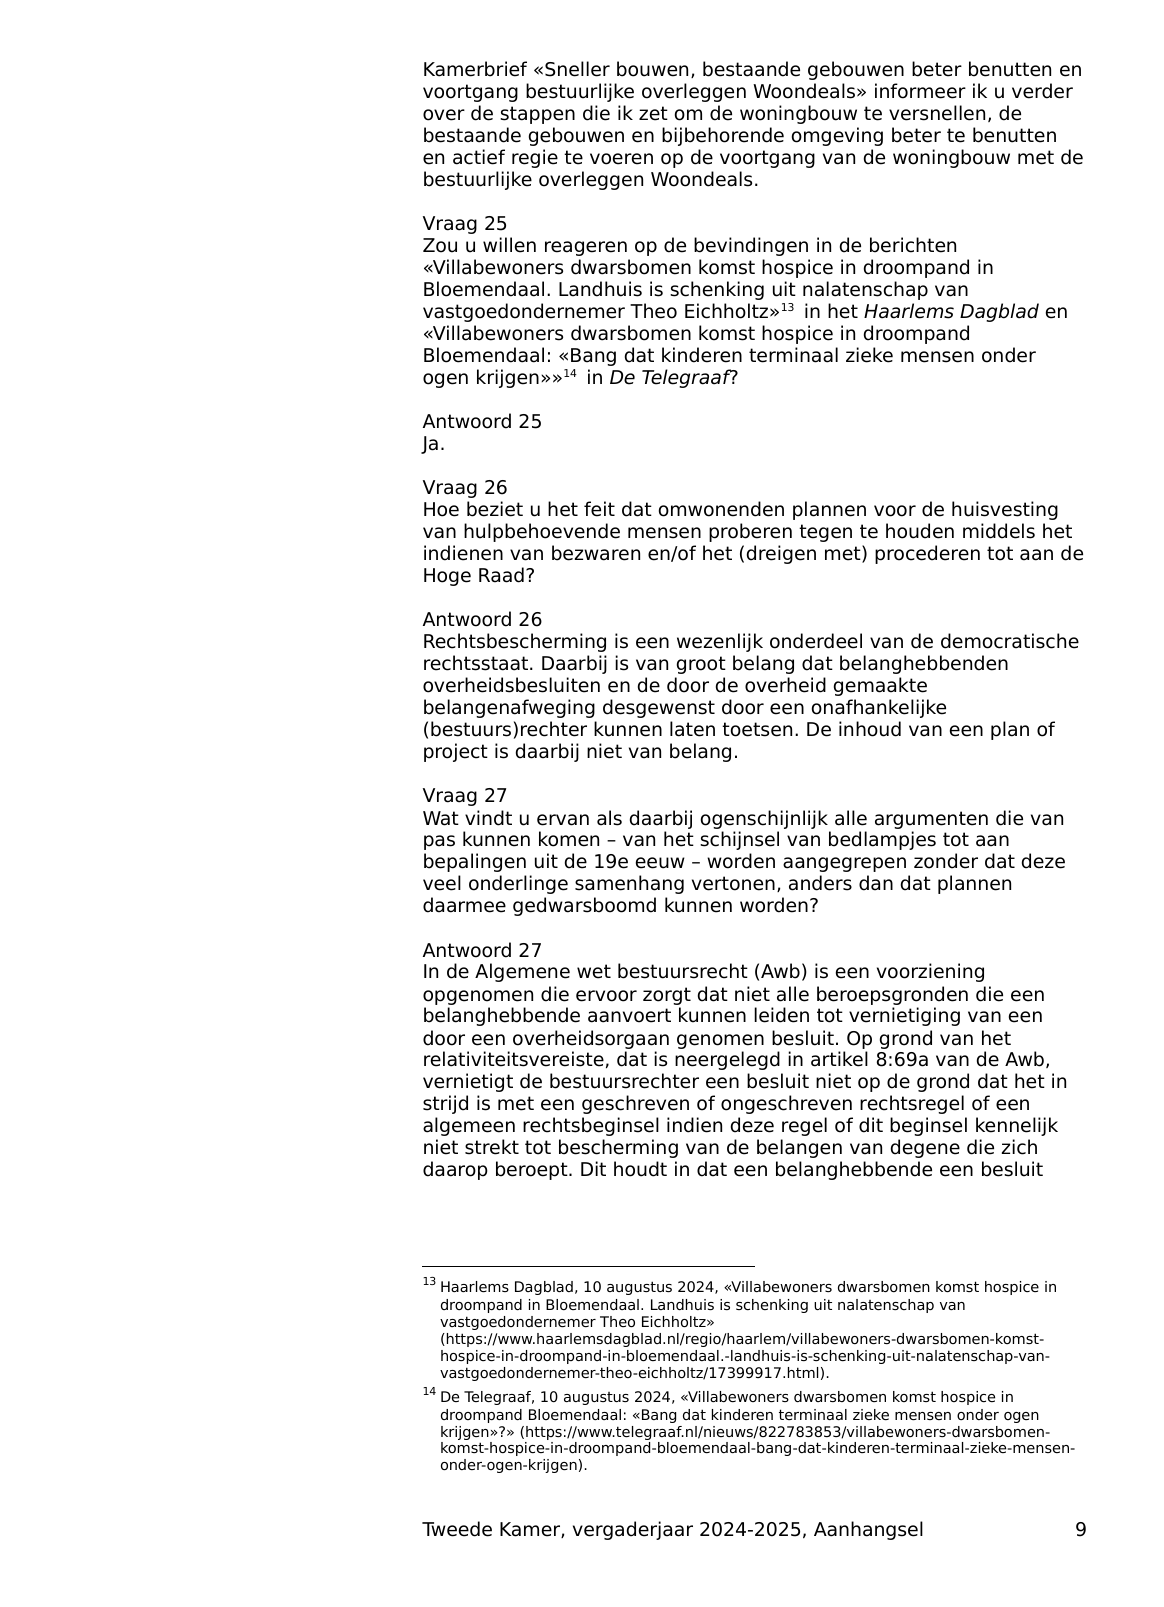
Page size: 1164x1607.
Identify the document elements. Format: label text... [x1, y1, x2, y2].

text De Telegraaf, 10 augustus 2024, «Villabewoners dwarsbomen komst hospice in droompand Bloemendaal: «Bang dat kinderen terminaal zieke mensen onder ogen krijgen»?» (https://www.telegraaf.nl/nieuws/822783853/villabewoners-dwarsbomen-komst-hospice-in-droompand-bloemendaal-bang-dat-kinderen-terminaal-zieke-mensen-onder-ogen-krijgen). [422, 1385, 1087, 1474]
text Antwoord 26 [422, 609, 1087, 631]
text Vraag 27 [422, 785, 1087, 807]
text Antwoord 27 [422, 939, 1087, 961]
text Vraag 25 [422, 213, 1087, 235]
text Wat vindt u ervan als daarbij ogenschijnlijk alle argumenten die van pas kunnen komen – van het schijnsel van bedlampjes tot aan bepalingen uit de 19e eeuw – worden aangegrepen zonder dat deze veel onderlinge samenhang vertonen, anders dan dat plannen daarmee gedwarsboomd kunnen worden? [422, 807, 1087, 917]
text Vraag 26 [422, 477, 1087, 499]
text Rechtsbescherming is een wezenlijk onderdeel van de democratische rechtsstaat. Daarbij is van groot belang dat belanghebbenden overheidsbesluiten en de door de overheid gemaakte belangenafweging desgewenst door een onafhankelijke (bestuurs)rechter kunnen laten toetsen. De inhoud van een plan of project is daarbij niet van belang. [422, 631, 1087, 763]
text Kamerbrief «Sneller bouwen, bestaande gebouwen beter benutten en voortgang bestuurlijke overleggen Woondeals» informeer ik u verder over de stappen die ik zet om de woningbouw te versnellen, de bestaande gebouwen en bijbehorende omgeving beter te benutten en actief regie te voeren op de voortgang van de woningbouw met de bestuurlijke overleggen Woondeals. [422, 59, 1087, 191]
text Hoe beziet u het feit dat omwonenden plannen voor de huisvesting van hulpbehoevende mensen proberen tegen te houden middels het indienen van bezwaren en/of het (dreigen met) procederen tot aan de Hoge Raad? [422, 499, 1087, 587]
text Haarlems Dagblad, 10 augustus 2024, «Villabewoners dwarsbomen komst hospice in droompand in Bloemendaal. Landhuis is schenking uit nalatenschap van vastgoedondernemer Theo Eichholtz» (https://www.haarlemsdagblad.nl/regio/haarlem/villabewoners-dwarsbomen-komst-hospice-in-droompand-in-bloemendaal.-landhuis-is-schenking-uit-nalatenschap-van-vastgoedondernemer-theo-eichholtz/17399917.html). [422, 1275, 1087, 1382]
text Zou u willen reageren op de bevindingen in de berichten «Villabewoners dwarsbomen komst hospice in droompand in Bloemendaal. Landhuis is schenking uit nalatenschap van vastgoedondernemer Theo Eichholtz» in het Haarlems Dagblad en «Villabewoners dwarsbomen komst hospice in droompand Bloemendaal: «Bang dat kinderen terminaal zieke mensen onder ogen krijgen»» in De Telegraaf? [422, 235, 1087, 389]
text Ja. [422, 433, 1087, 455]
text In de Algemene wet bestuursrecht (Awb) is een voorziening opgenomen die ervoor zorgt dat niet alle beroepsgronden die een belanghebbende aanvoert kunnen leiden tot vernietiging van een door een overheidsorgaan genomen besluit. Op grond van het relativiteitsvereiste, dat is neergelegd in artikel 8:69a van de Awb, vernietigt de bestuursrechter een besluit niet op de grond dat het in strijd is met een geschreven of ongeschreven rechtsregel of een algemeen rechtsbeginsel indien deze regel of dit beginsel kennelijk niet strekt tot bescherming van de belangen van degene die zich daarop beroept. Dit houdt in dat een belanghebbende een besluit [422, 961, 1087, 1181]
text Antwoord 25 [422, 411, 1087, 433]
